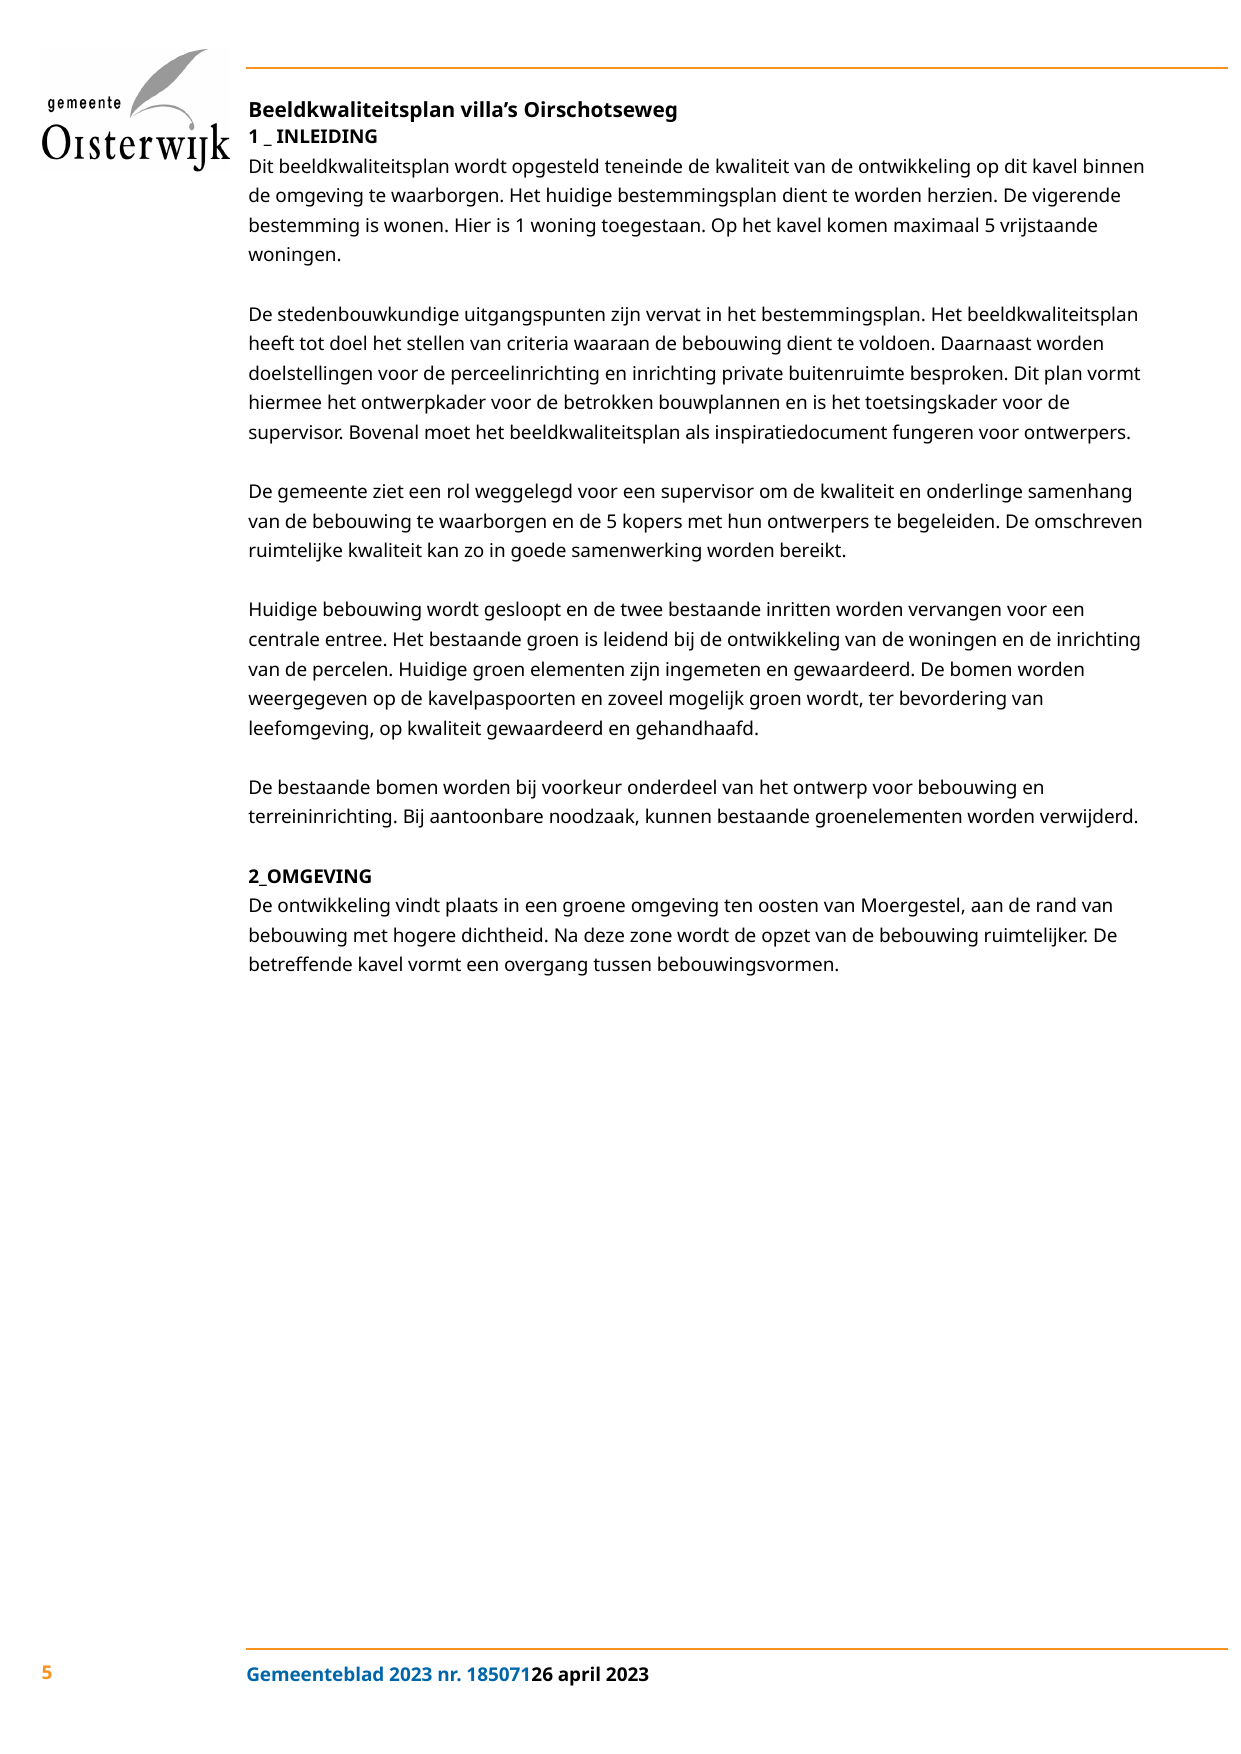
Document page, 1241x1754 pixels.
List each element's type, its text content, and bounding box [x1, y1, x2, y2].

text Dit beeldkwaliteitsplan wordt opgesteld teneinde de kwaliteit van de ontwikkeling op dit kavel binnen de omgeving te waarborgen. Het huidige bestemmingsplan dient te worden herzien. De vigerende bestemming is wonen. Hier is 1 woning toegestaan. Op het kavel komen maximaal 5 vrijstaande woningen. [248, 153, 1152, 267]
text 2_OMGEVING [248, 863, 1152, 889]
text Huidige bebouwing wordt gesloopt en de twee bestaande inritten worden vervangen voor een centrale entree. Het bestaande groen is leidend bij de ontwikkeling van de woningen en de inrichting van de percelen. Huidige groen elementen zijn ingemeten en gewaardeerd. De bomen worden weergegeven op de kavelpaspoorten en zoveel mogelijk groen wordt, ter bevordering van leefomgeving, op kwaliteit gewaardeerd en gehandhaafd. [248, 597, 1152, 741]
text Beeldkwaliteitsplan villa’s Oirschotseweg [248, 95, 1152, 123]
text De gemeente ziet een rol weggelegd voor een supervisor om de kwaliteit en onderlinge samenhang van de bebouwing te waarborgen en de 5 kopers met hun ontwerpers te begeleiden. De omschreven ruimtelijke kwaliteit kan zo in goede samenwerking worden bereikt. [248, 478, 1152, 563]
picture [41, 47, 231, 172]
text De ontwikkeling vindt plaats in een groene omgeving ten oosten van Moergestel, aan de rand van bebouwing met hogere dichtheid. Na deze zone wordt de opzet van de bebouwing ruimtelijker. De betreffende kavel vormt een overgang tussen bebouwingsvormen. [248, 892, 1152, 977]
text De bestaande bomen worden bij voorkeur onderdeel van het ontwerp voor bebouwing en terreininrichting. Bij aantoonbare noodzaak, kunnen bestaande groenelementen worden verwijderd. [248, 774, 1152, 829]
text 1 _ INLEIDING [248, 123, 1152, 149]
text De stedenbouwkundige uitgangspunten zijn vervat in het bestemmingsplan. Het beeldkwaliteitsplan heeft tot doel het stellen van criteria waaraan de bebouwing dient te voldoen. Daarnaast worden doelstellingen voor de perceelinrichting en inrichting private buitenruimte besproken. Dit plan vormt hiermee het ontwerpkader voor de betrokken bouwplannen en is het toetsingskader voor de supervisor. Bovenal moet het beeldkwaliteitsplan als inspiratiedocument fungeren voor ontwerpers. [248, 301, 1152, 445]
